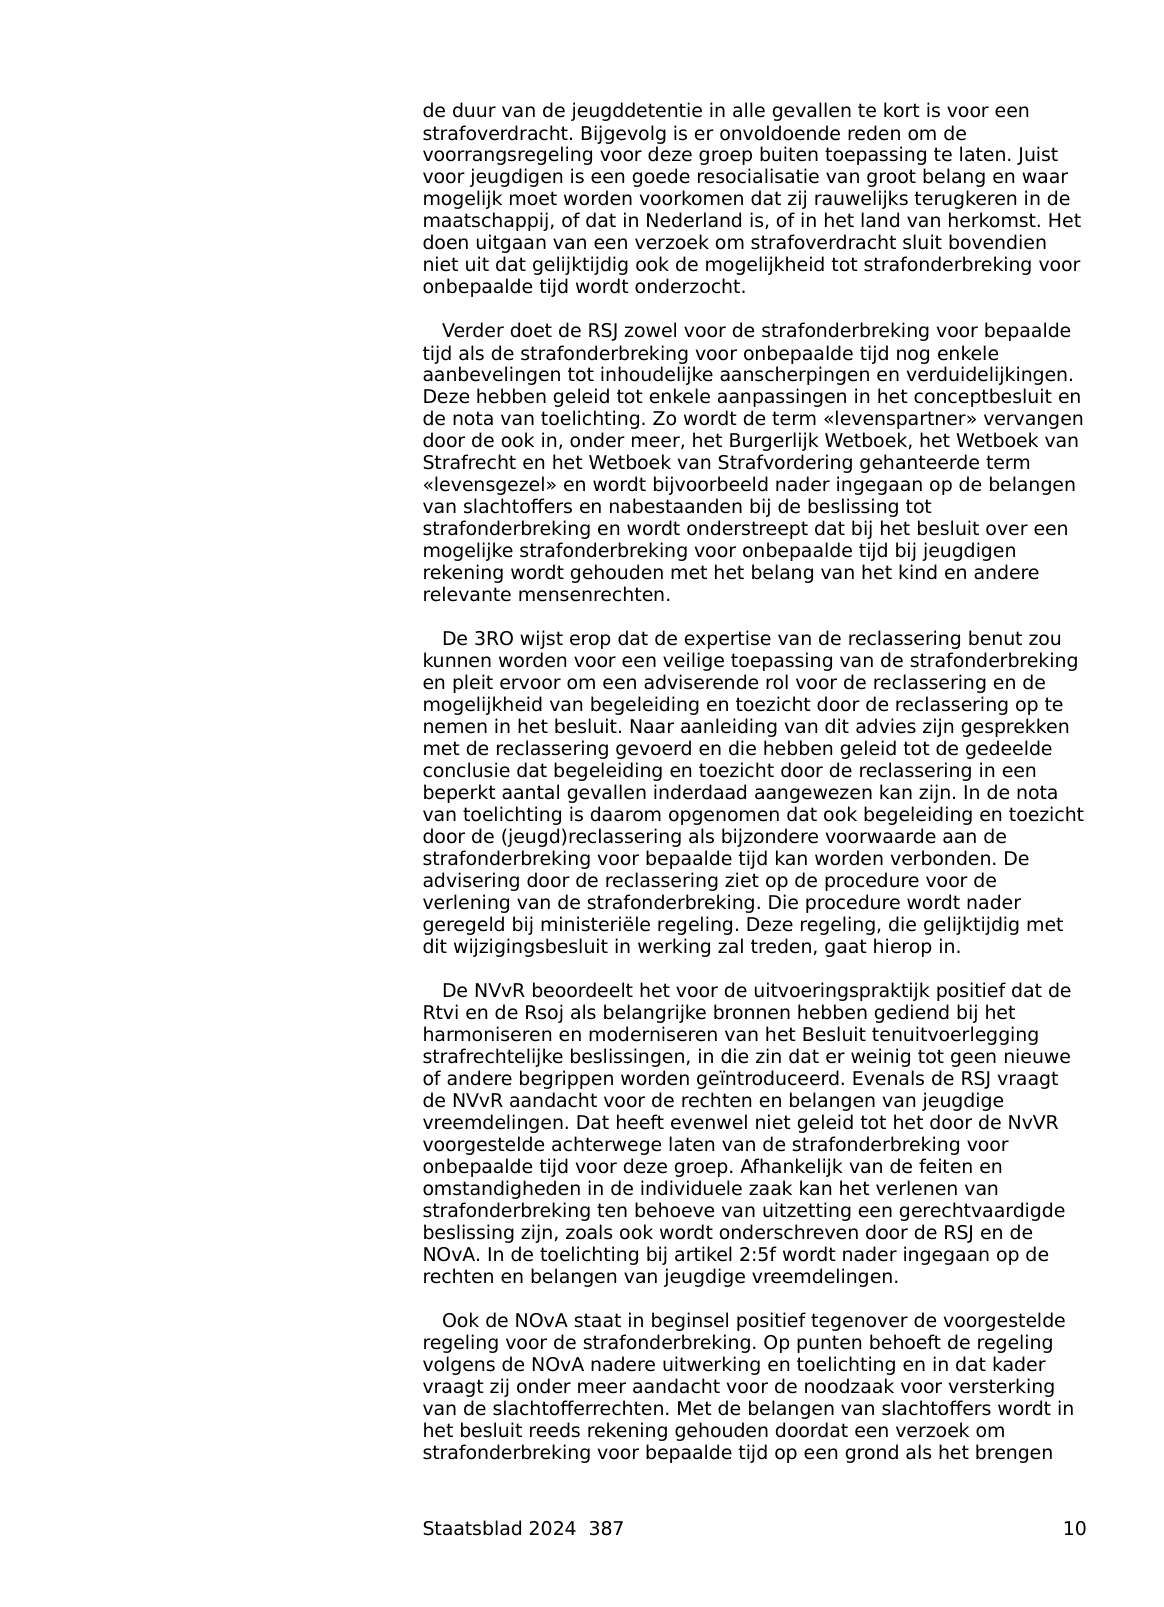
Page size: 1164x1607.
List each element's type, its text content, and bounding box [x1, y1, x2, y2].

text Ook de NOvA staat in beginsel positief tegenover de voorgestelde regeling voor de strafonderbreking. Op punten behoeft de regeling volgens de NOvA nadere uitwerking en toelichting en in dat kader vraagt zij onder meer aandacht voor de noodzaak voor versterking van de slachtofferrechten. Met de belangen van slachtoffers wordt in het besluit reeds rekening gehouden doordat een verzoek om strafonderbreking voor bepaalde tijd op een grond als het brengen [422, 1310, 1087, 1464]
text Verder doet de RSJ zowel voor de strafonderbreking voor bepaalde tijd als de strafonderbreking voor onbepaalde tijd nog enkele aanbevelingen tot inhoudelijke aanscherpingen en verduidelijkingen. Deze hebben geleid tot enkele aanpassingen in het conceptbesluit en de nota van toelichting. Zo wordt de term «levenspartner» vervangen door de ook in, onder meer, het Burgerlijk Wetboek, het Wetboek van Strafrecht en het Wetboek van Strafvordering gehanteerde term «levensgezel» en wordt bijvoorbeeld nader ingegaan op de belangen van slachtoffers en nabestaanden bij de beslissing tot strafonderbreking en wordt onderstreept dat bij het besluit over een mogelijke strafonderbreking voor onbepaalde tijd bij jeugdigen rekening wordt gehouden met het belang van het kind en andere relevante mensenrechten. [422, 320, 1087, 606]
text De NVvR beoordeelt het voor de uitvoeringspraktijk positief dat de Rtvi en de Rsoj als belangrijke bronnen hebben gediend bij het harmoniseren en moderniseren van het Besluit tenuitvoerlegging strafrechtelijke beslissingen, in die zin dat er weinig tot geen nieuwe of andere begrippen worden geïntroduceerd. Evenals de RSJ vraagt de NVvR aandacht voor de rechten en belangen van jeugdige vreemdelingen. Dat heeft evenwel niet geleid tot het door de NvVR voorgestelde achterwege laten van de strafonderbreking voor onbepaalde tijd voor deze groep. Afhankelijk van de feiten en omstandigheden in de individuele zaak kan het verlenen van strafonderbreking ten behoeve van uitzetting een gerechtvaardigde beslissing zijn, zoals ook wordt onderschreven door de RSJ en de NOvA. In de toelichting bij artikel 2:5f wordt nader ingegaan op de rechten en belangen van jeugdige vreemdelingen. [422, 980, 1087, 1288]
text de duur van de jeugddetentie in alle gevallen te kort is voor een strafoverdracht. Bijgevolg is er onvoldoende reden om de voorrangsregeling voor deze groep buiten toepassing te laten. Juist voor jeugdigen is een goede resocialisatie van groot belang en waar mogelijk moet worden voorkomen dat zij rauwelijks terugkeren in de maatschappij, of dat in Nederland is, of in het land van herkomst. Het doen uitgaan van een verzoek om strafoverdracht sluit bovendien niet uit dat gelijktijdig ook de mogelijkheid tot strafonderbreking voor onbepaalde tijd wordt onderzocht. [422, 100, 1087, 298]
text De 3RO wijst erop dat de expertise van de reclassering benut zou kunnen worden voor een veilige toepassing van de strafonderbreking en pleit ervoor om een adviserende rol voor de reclassering en de mogelijkheid van begeleiding en toezicht door de reclassering op te nemen in het besluit. Naar aanleiding van dit advies zijn gesprekken met de reclassering gevoerd en die hebben geleid tot de gedeelde conclusie dat begeleiding en toezicht door de reclassering in een beperkt aantal gevallen inderdaad aangewezen kan zijn. In de nota van toelichting is daarom opgenomen dat ook begeleiding en toezicht door de (jeugd)reclassering als bijzondere voorwaarde aan de strafonderbreking voor bepaalde tijd kan worden verbonden. De advisering door de reclassering ziet op de procedure voor de verlening van de strafonderbreking. Die procedure wordt nader geregeld bij ministeriële regeling. Deze regeling, die gelijktijdig met dit wijzigingsbesluit in werking zal treden, gaat hierop in. [422, 628, 1087, 958]
